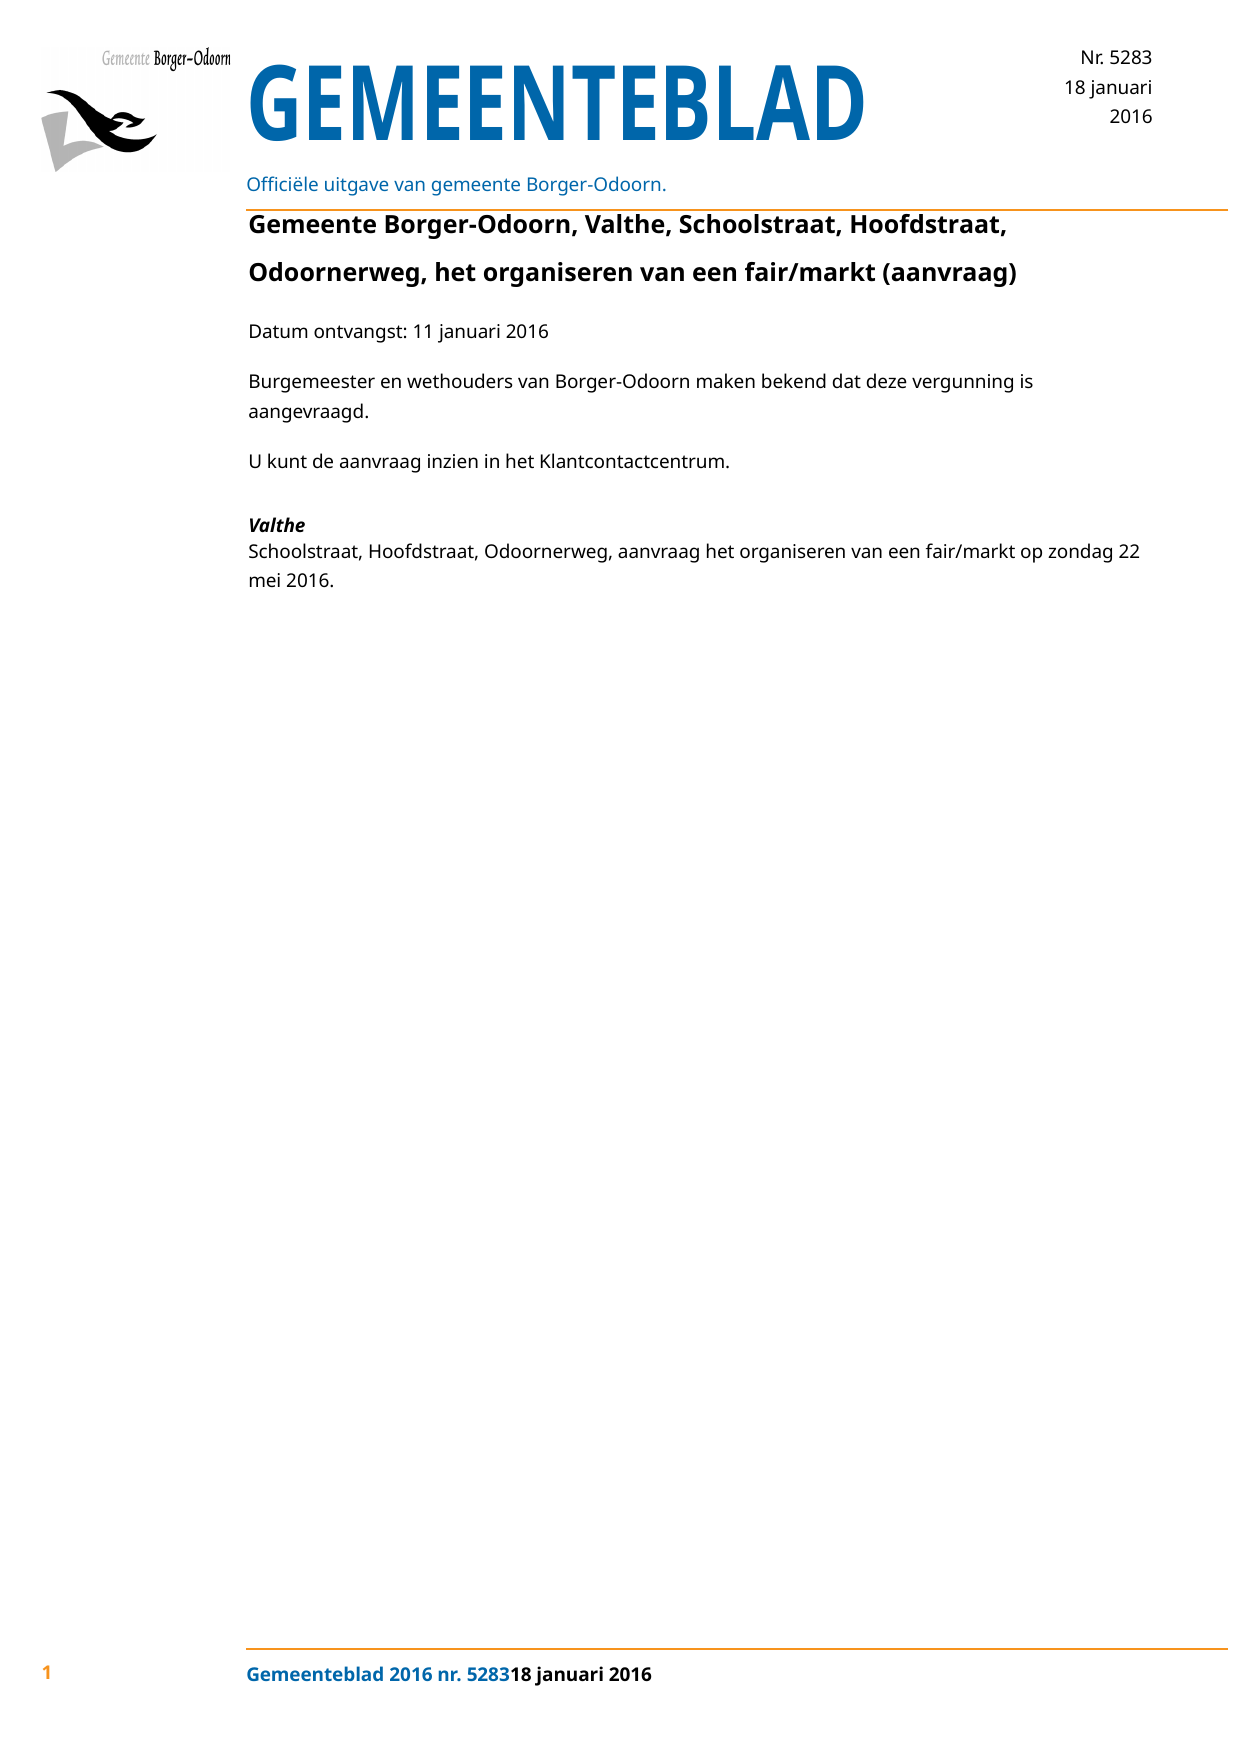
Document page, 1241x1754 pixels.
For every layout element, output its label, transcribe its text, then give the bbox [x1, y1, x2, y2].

text Burgemeester en wethouders van Borger-Odoorn maken bekend dat deze vergunning is aangevraagd. [248, 368, 1152, 424]
text U kunt de aanvraag inzien in het Klantcontactcentrum. [248, 448, 1152, 474]
text Gemeente Borger-Odoorn, Valthe, Schoolstraat, Hoofdstraat, Odoornerweg, het organiseren van een fair/markt (aanvraag) [248, 211, 1152, 288]
picture [41, 47, 231, 172]
text Datum ontvangst: 11 januari 2016 [248, 318, 1152, 344]
text Schoolstraat, Hoofdstraat, Odoornerweg, aanvraag het organiseren van een fair/markt op zondag 22 mei 2016. [248, 538, 1152, 593]
text Valthe [248, 512, 1152, 538]
